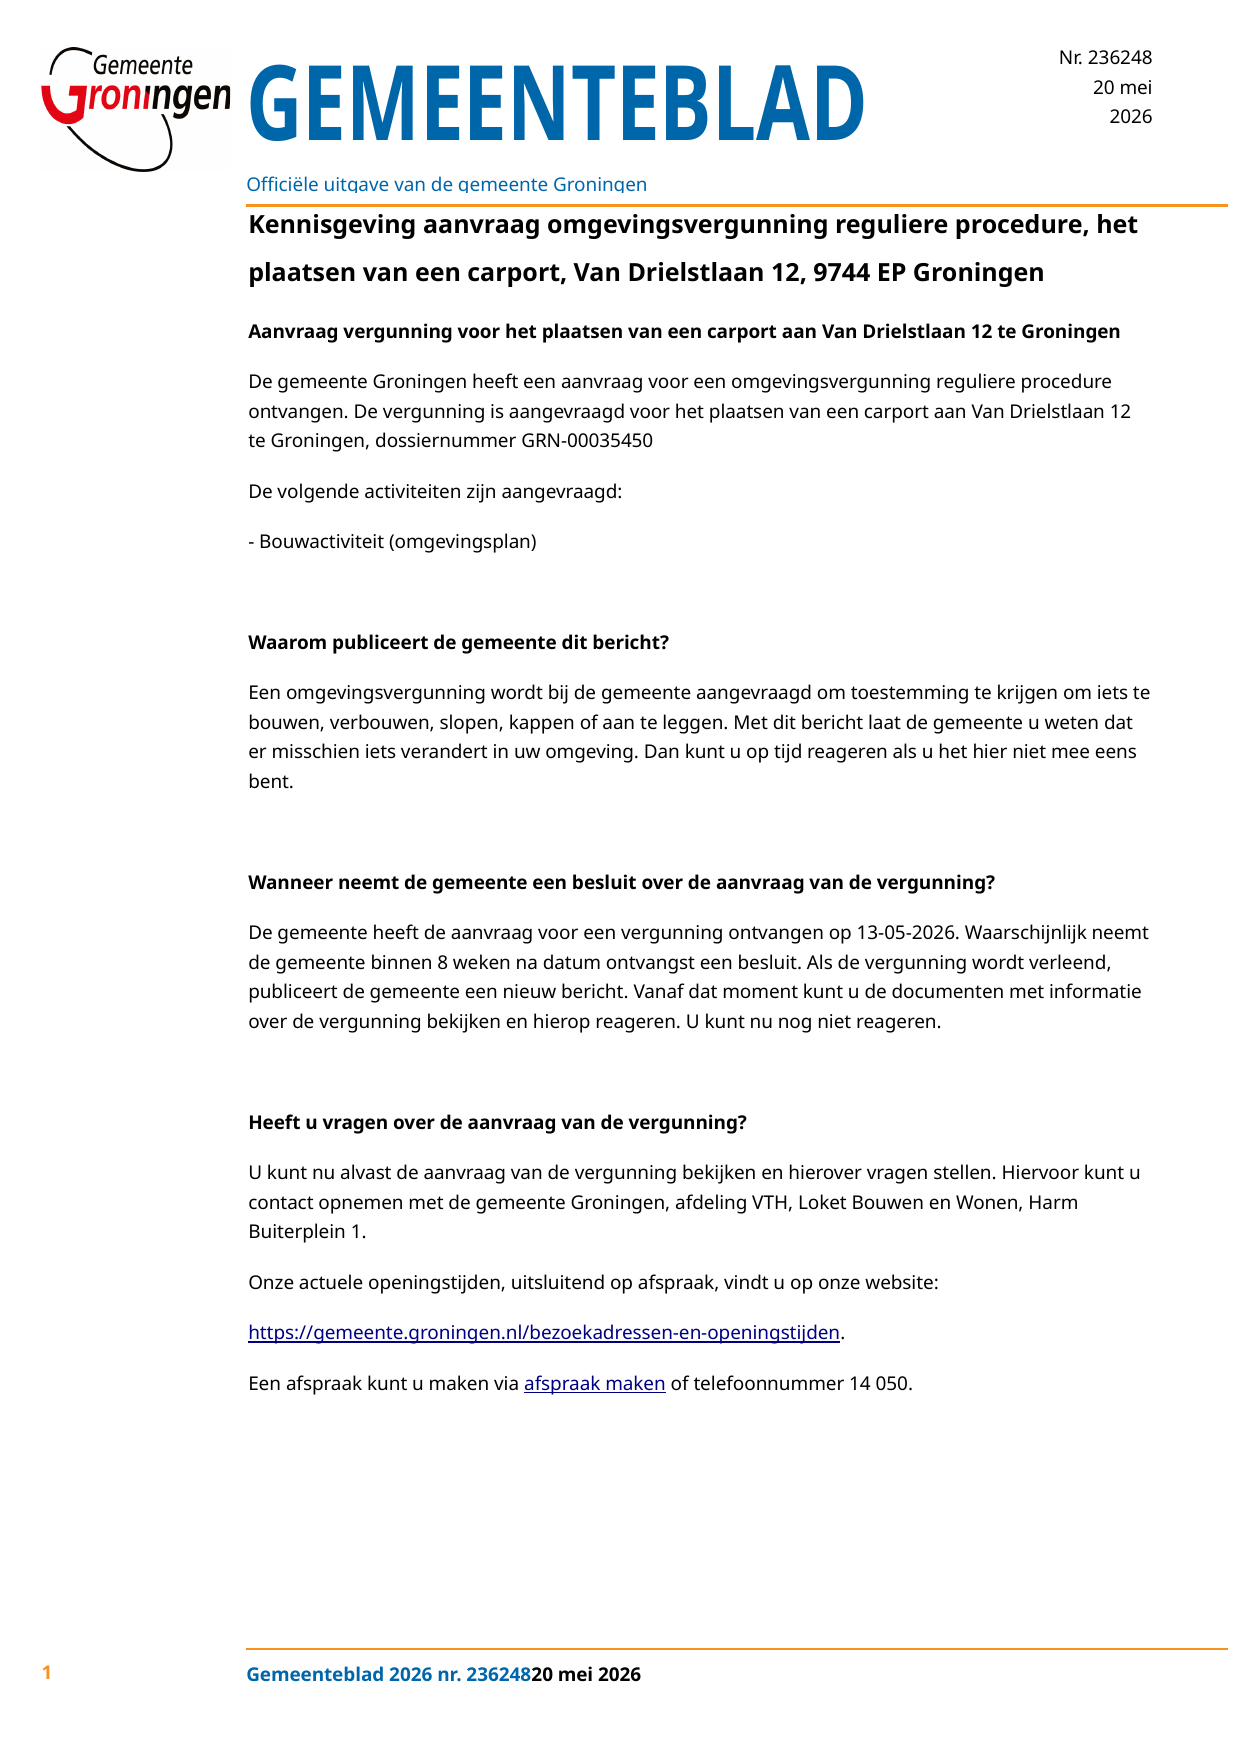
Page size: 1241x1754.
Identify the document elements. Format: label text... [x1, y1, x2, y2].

text De gemeente Groningen heeft een aanvraag voor een omgevingsvergunning reguliere procedure ontvangen. De vergunning is aangevraagd voor het plaatsen van een carport aan Van Drielstlaan 12 te Groningen, dossiernummer GRN-00035450 [248, 368, 1152, 453]
text Een omgevingsvergunning wordt bij de gemeente aangevraagd om toestemming te krijgen om iets te bouwen, verbouwen, slopen, kappen of aan te leggen. Met dit bericht laat de gemeente u weten dat er misschien iets verandert in uw omgeving. Dan kunt u op tijd reageren als u het hier niet mee eens bent. [248, 679, 1152, 794]
text Wanneer neemt de gemeente een besluit over de aanvraag van de vergunning? [248, 869, 1152, 895]
text Een afspraak kunt u maken via afspraak maken of telefoonnummer 14 050. [248, 1370, 1152, 1396]
text Waarom publiceert de gemeente dit bericht? [248, 629, 1152, 655]
text De gemeente heeft de aanvraag voor een vergunning ontvangen op 13-05-2026. Waarschijnlijk neemt de gemeente binnen 8 weken na datum ontvangst een besluit. Als de vergunning wordt verleend, publiceert de gemeente een nieuw bericht. Vanaf dat moment kunt u de documenten met informatie over de vergunning bekijken en hierop reageren. U kunt nu nog niet reageren. [248, 919, 1152, 1034]
picture [41, 47, 231, 172]
text Kennisgeving aanvraag omgevingsvergunning reguliere procedure, het plaatsen van een carport, Van Drielstlaan 12, 9744 EP Groningen [248, 207, 1152, 288]
text Onze actuele openingstijden, uitsluitend op afspraak, vindt u op onze website: [248, 1269, 1152, 1295]
text De volgende activiteiten zijn aangevraagd: [248, 478, 1152, 504]
text U kunt nu alvast de aanvraag van de vergunning bekijken en hierover vragen stellen. Hiervoor kunt u contact opnemen met de gemeente Groningen, afdeling VTH, Loket Bouwen en Wonen, Harm Buiterplein 1. [248, 1159, 1152, 1244]
text Aanvraag vergunning voor het plaatsen van een carport aan Van Drielstlaan 12 te Groningen [248, 318, 1152, 344]
text https://gemeente.groningen.nl/bezoekadressen-en-openingstijden. [248, 1319, 1152, 1345]
text - Bouwactiviteit (omgevingsplan) [248, 528, 1152, 554]
text Heeft u vragen over de aanvraag van de vergunning? [248, 1109, 1152, 1135]
